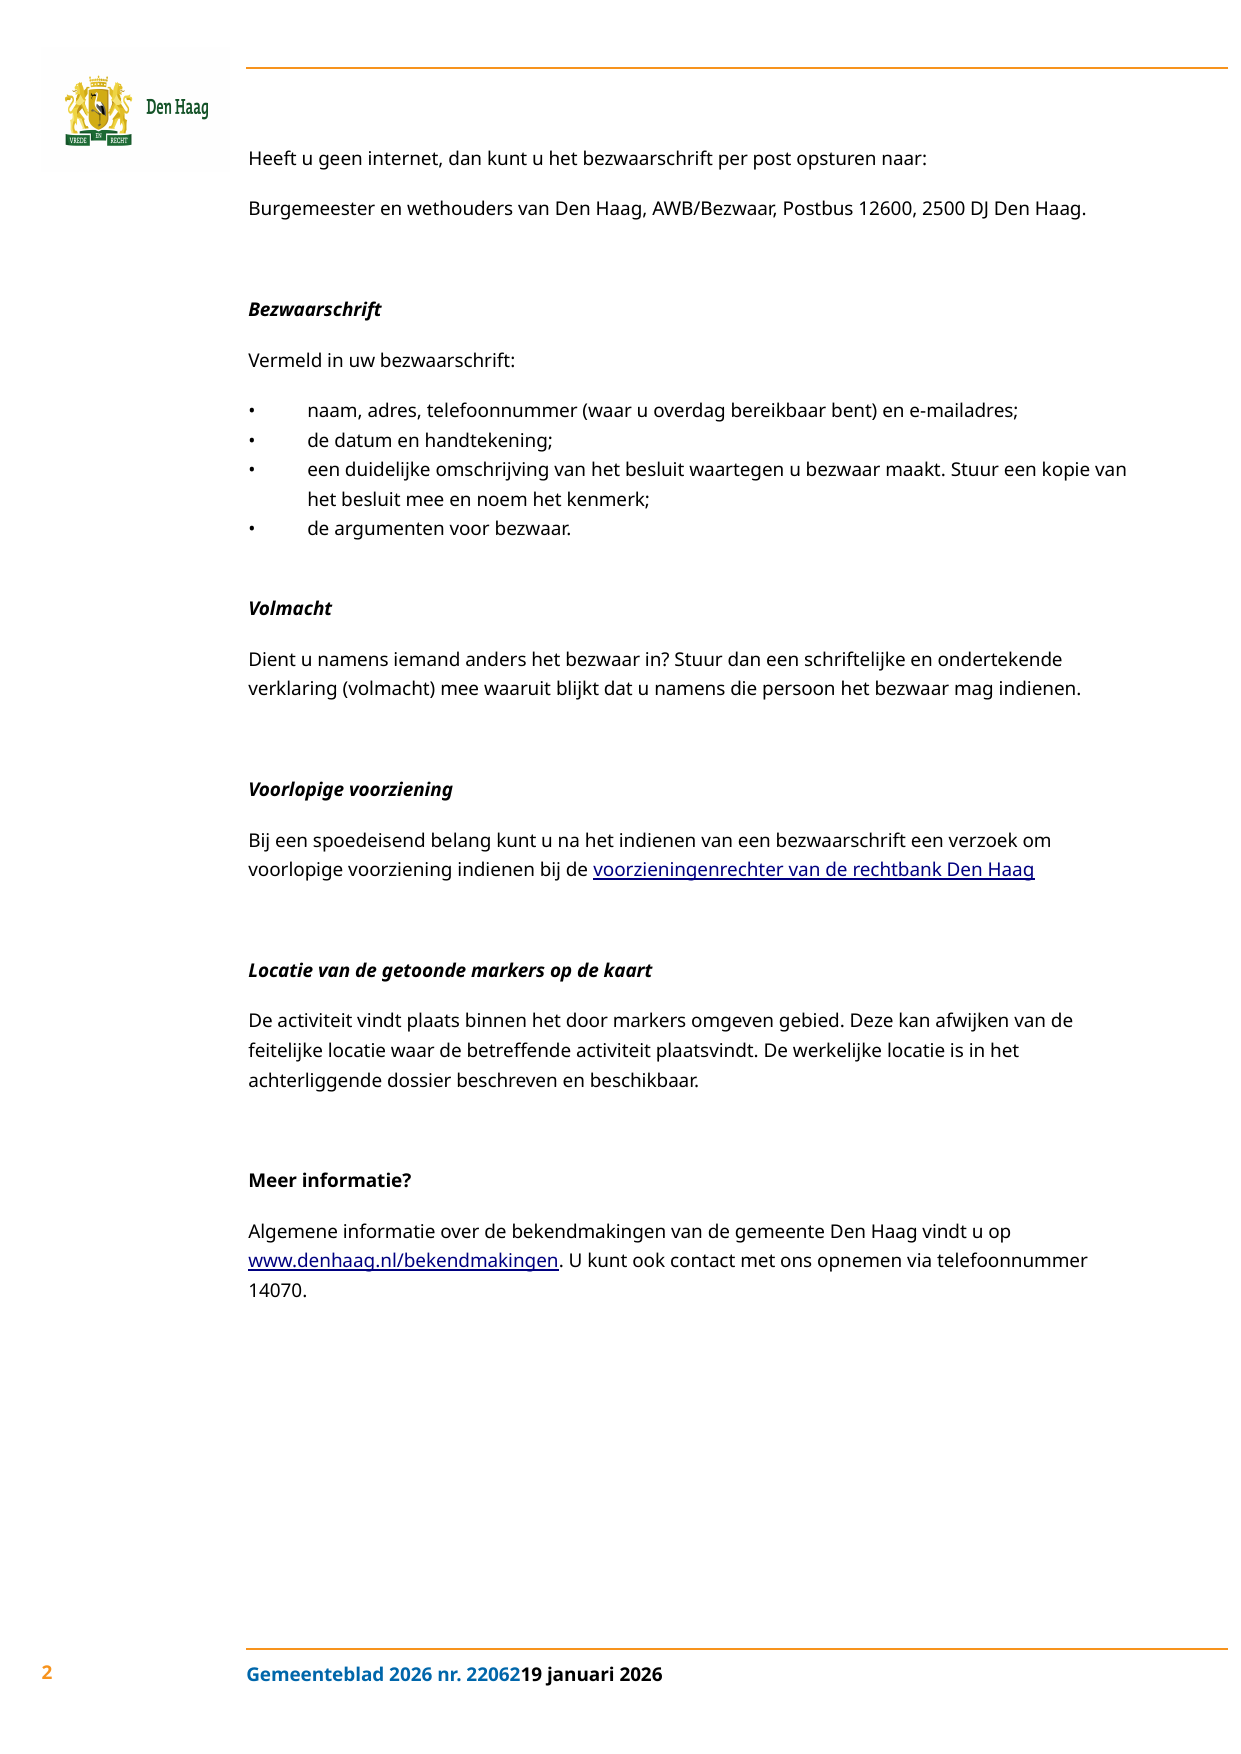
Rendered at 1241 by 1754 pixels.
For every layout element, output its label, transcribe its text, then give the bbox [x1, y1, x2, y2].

text De activiteit vindt plaats binnen het door markers omgeven gebied. Deze kan afwijken van de feitelijke locatie waar de betreffende activiteit plaatsvindt. De werkelijke locatie is in het achterliggende dossier beschreven en beschikbaar. [248, 1008, 1152, 1093]
text Algemene informatie over de bekendmakingen van de gemeente Den Haag vindt u op www.denhaag.nl/bekendmakingen. U kunt ook contact met ons opnemen via telefoonnummer 14070. [248, 1218, 1152, 1303]
text Locatie van de getoonde markers op de kaart [248, 957, 1152, 983]
text Vermeld in uw bezwaarschrift: [248, 347, 1152, 373]
text Voorlopige voorziening [248, 776, 1152, 802]
picture [41, 47, 231, 172]
text Dient u namens iemand anders het bezwaar in? Stuur dan een schriftelijke en ondertekende verklaring (volmacht) mee waaruit blijkt dat u namens die persoon het bezwaar mag indienen. [248, 646, 1152, 701]
text Burgemeester en wethouders van Den Haag, AWB/Bezwaar, Postbus 12600, 2500 DJ Den Haag. [248, 196, 1152, 221]
text Meer informatie? [248, 1168, 1152, 1193]
text Volmacht [248, 596, 1152, 621]
list een duidelijke omschrijving van het besluit waartegen u bezwaar maakt. Stuur een kopie van het besluit mee en noem het kenmerk; [248, 456, 1152, 512]
list de argumenten voor bezwaar. [248, 516, 1152, 541]
list de datum en handtekening; [248, 427, 1152, 453]
list naam, adres, telefoonnummer (waar u overdag bereikbaar bent) en e-mailadres; [248, 397, 1152, 423]
text Heeft u geen internet, dan kunt u het bezwaarschrift per post opsturen naar: [248, 145, 1152, 171]
text Bij een spoedeisend belang kunt u na het indienen van een bezwaarschrift een verzoek om voorlopige voorziening indienen bij de voorzieningenrechter van de rechtbank Den Haag [248, 827, 1152, 882]
text Bezwaarschrift [248, 296, 1152, 322]
